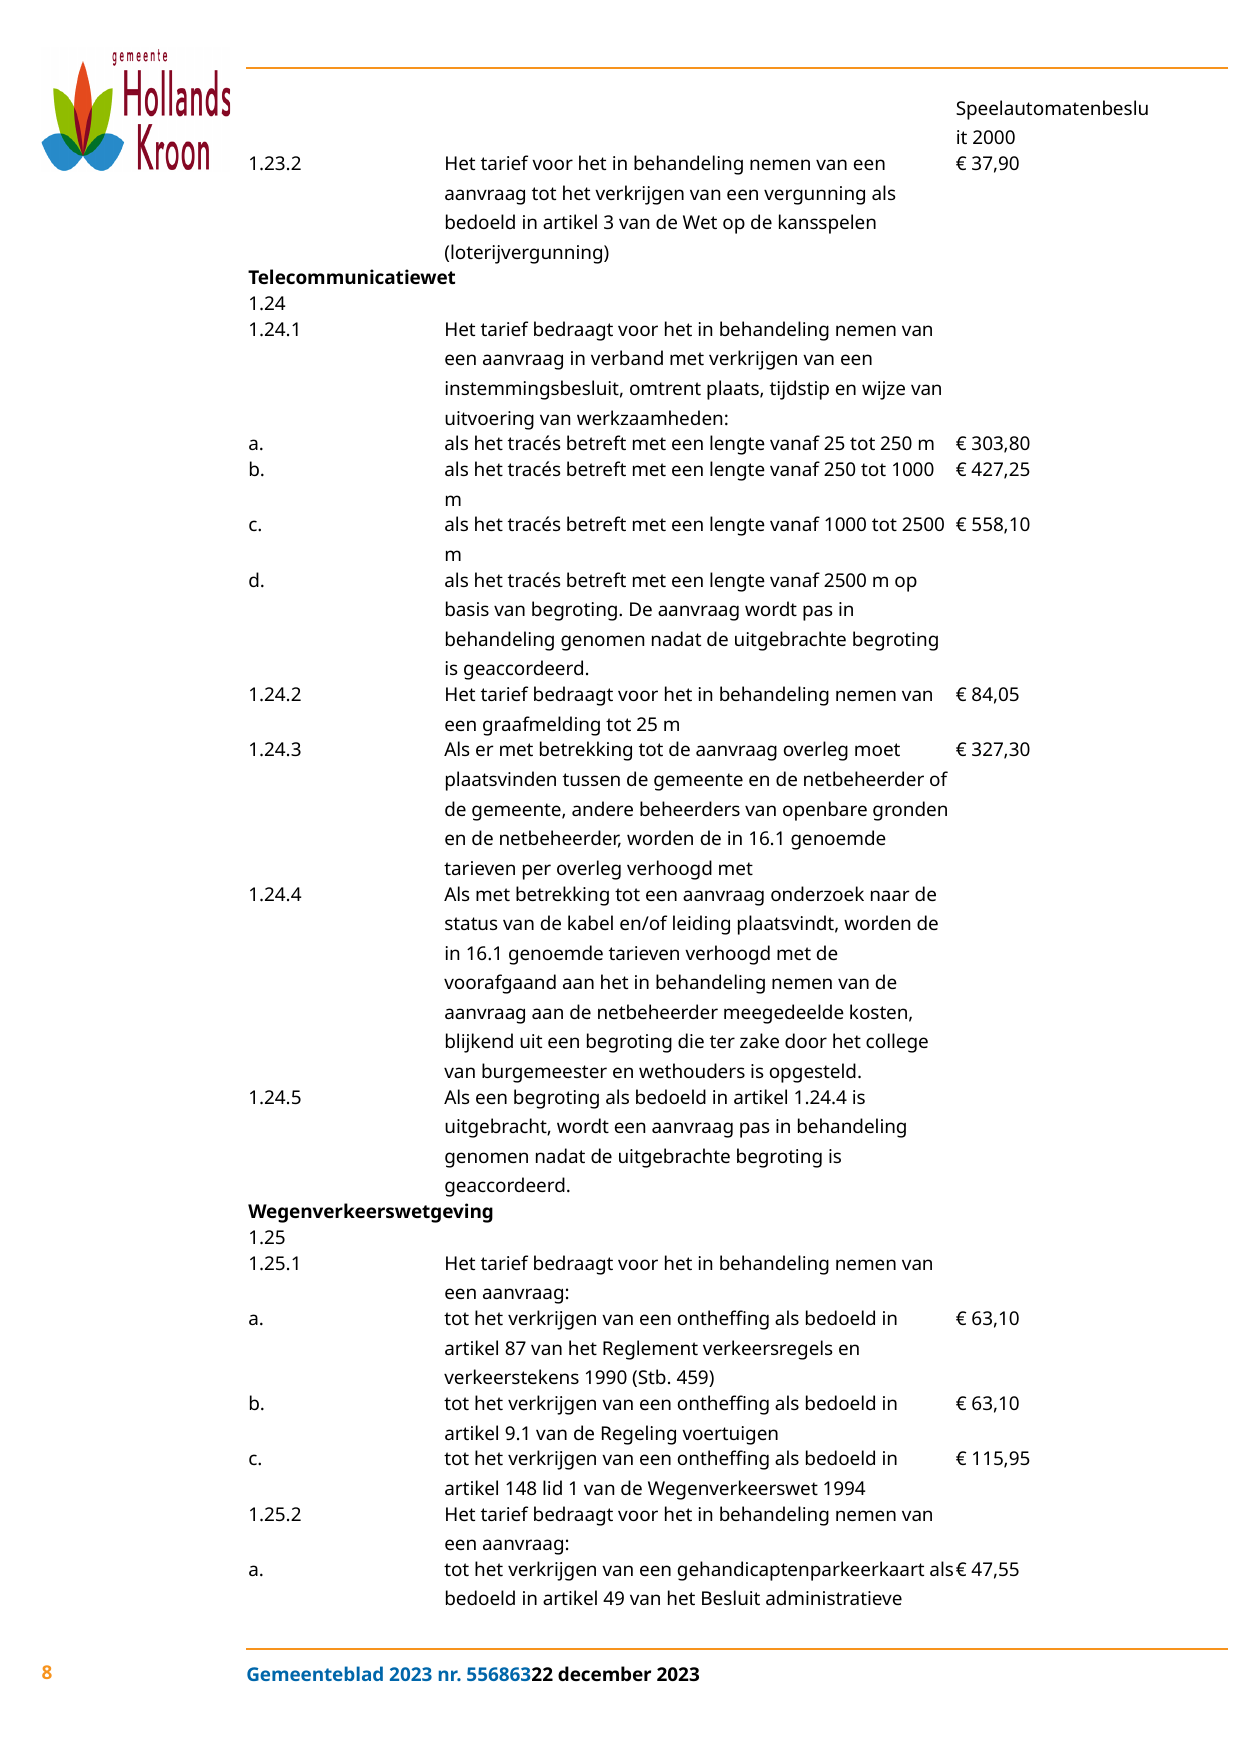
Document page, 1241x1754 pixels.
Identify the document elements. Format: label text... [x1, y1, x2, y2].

table_cell 1.25.2 [248, 1501, 444, 1556]
table_cell als het tracés betreft met een lengte vanaf 250 tot 1000 m [444, 456, 956, 512]
table_cell a. [248, 431, 444, 456]
table_cell [444, 1224, 956, 1250]
table_cell [956, 1250, 1152, 1305]
table_cell € 427,25 [956, 456, 1152, 512]
table_cell Het tarief bedraagt voor het in behandeling nemen van een aanvraag: [444, 1250, 956, 1305]
table_cell als het tracés betreft met een lengte vanaf 2500 m op basis van begroting. De aanvraag wordt pas in behandeling genomen nadat de uitgebrachte begroting is geaccordeerd. [444, 567, 956, 681]
table_cell [956, 567, 1152, 681]
table_cell Het tarief bedraagt voor het in behandeling nemen van een aanvraag: [444, 1501, 956, 1556]
table_cell als het tracés betreft met een lengte vanaf 25 tot 250 m [444, 431, 956, 456]
table_cell € 84,05 [956, 681, 1152, 737]
table_cell 1.23.2 [248, 150, 444, 264]
table_cell 1.24.3 [248, 737, 444, 881]
table_cell tot het verkrijgen van een ontheffing als bedoeld in artikel 148 lid 1 van de Wegenverkeerswet 1994 [444, 1445, 956, 1501]
table_cell € 37,90 [956, 150, 1152, 264]
table_cell € 303,80 [956, 431, 1152, 456]
table_cell € 47,55 [956, 1556, 1152, 1611]
table_cell 1.24.5 [248, 1084, 444, 1198]
table_cell [444, 95, 956, 150]
table_cell [956, 290, 1152, 316]
table_cell € 327,30 [956, 737, 1152, 881]
table_cell € 115,95 [956, 1445, 1152, 1501]
table_cell 1.25 [248, 1224, 444, 1250]
table_cell a. [248, 1556, 444, 1611]
table_cell 1.25.1 [248, 1250, 444, 1305]
table_cell [956, 316, 1152, 431]
table_cell a. [248, 1305, 444, 1390]
table_cell c. [248, 1445, 444, 1501]
table_cell Het tarief bedraagt voor het in behandeling nemen van een aanvraag in verband met verkrijgen van een instemmingsbesluit, omtrent plaats, tijdstip en wijze van uitvoering van werkzaamheden: [444, 316, 956, 431]
table_cell [956, 1084, 1152, 1198]
table_cell b. [248, 1390, 444, 1445]
table_cell b. [248, 456, 444, 512]
table_cell [956, 881, 1152, 1084]
table_cell c. [248, 512, 444, 567]
table_cell Speelautomatenbesluit 2000 [956, 95, 1152, 150]
picture [41, 47, 231, 172]
table_cell Het tarief voor het in behandeling nemen van een aanvraag tot het verkrijgen van een vergunning als bedoeld in artikel 3 van de Wet op de kansspelen (loterijvergunning) [444, 150, 956, 264]
table_cell tot het verkrijgen van een gehandicaptenparkeerkaart als bedoeld in artikel 49 van het Besluit administratieve [444, 1556, 956, 1611]
table_cell € 558,10 [956, 512, 1152, 567]
table_cell [956, 1501, 1152, 1556]
table_cell 1.24.1 [248, 316, 444, 431]
table_cell als het tracés betreft met een lengte vanaf 1000 tot 2500 m [444, 512, 956, 567]
table_cell Wegenverkeerswetgeving [248, 1199, 1152, 1224]
table_cell [956, 1224, 1152, 1250]
table_cell Als er met betrekking tot de aanvraag overleg moet plaatsvinden tussen de gemeente en de netbeheerder of de gemeente, andere beheerders van openbare gronden en de netbeheerder, worden de in 16.1 genoemde tarieven per overleg verhoogd met [444, 737, 956, 881]
table_cell 1.24.4 [248, 881, 444, 1084]
table_cell [444, 290, 956, 316]
table_cell tot het verkrijgen van een ontheffing als bedoeld in artikel 87 van het Reglement verkeersregels en verkeerstekens 1990 (Stb. 459) [444, 1305, 956, 1390]
table_cell Het tarief bedraagt voor het in behandeling nemen van een graafmelding tot 25 m [444, 681, 956, 737]
table_cell 1.24.2 [248, 681, 444, 737]
table_cell € 63,10 [956, 1305, 1152, 1390]
table_cell [248, 95, 444, 150]
table_cell d. [248, 567, 444, 681]
table_cell € 63,10 [956, 1390, 1152, 1445]
table_cell Als een begroting als bedoeld in artikel 1.24.4 is uitgebracht, wordt een aanvraag pas in behandeling genomen nadat de uitgebrachte begroting is geaccordeerd. [444, 1084, 956, 1198]
table_cell Als met betrekking tot een aanvraag onderzoek naar de status van de kabel en/of leiding plaatsvindt, worden de in 16.1 genoemde tarieven verhoogd met de voorafgaand aan het in behandeling nemen van de aanvraag aan de netbeheerder meegedeelde kosten, blijkend uit een begroting die ter zake door het college van burgemeester en wethouders is opgesteld. [444, 881, 956, 1084]
table_cell 1.24 [248, 290, 444, 316]
table_cell tot het verkrijgen van een ontheffing als bedoeld in artikel 9.1 van de Regeling voertuigen [444, 1390, 956, 1445]
table_cell Telecommunicatiewet [248, 265, 1152, 290]
